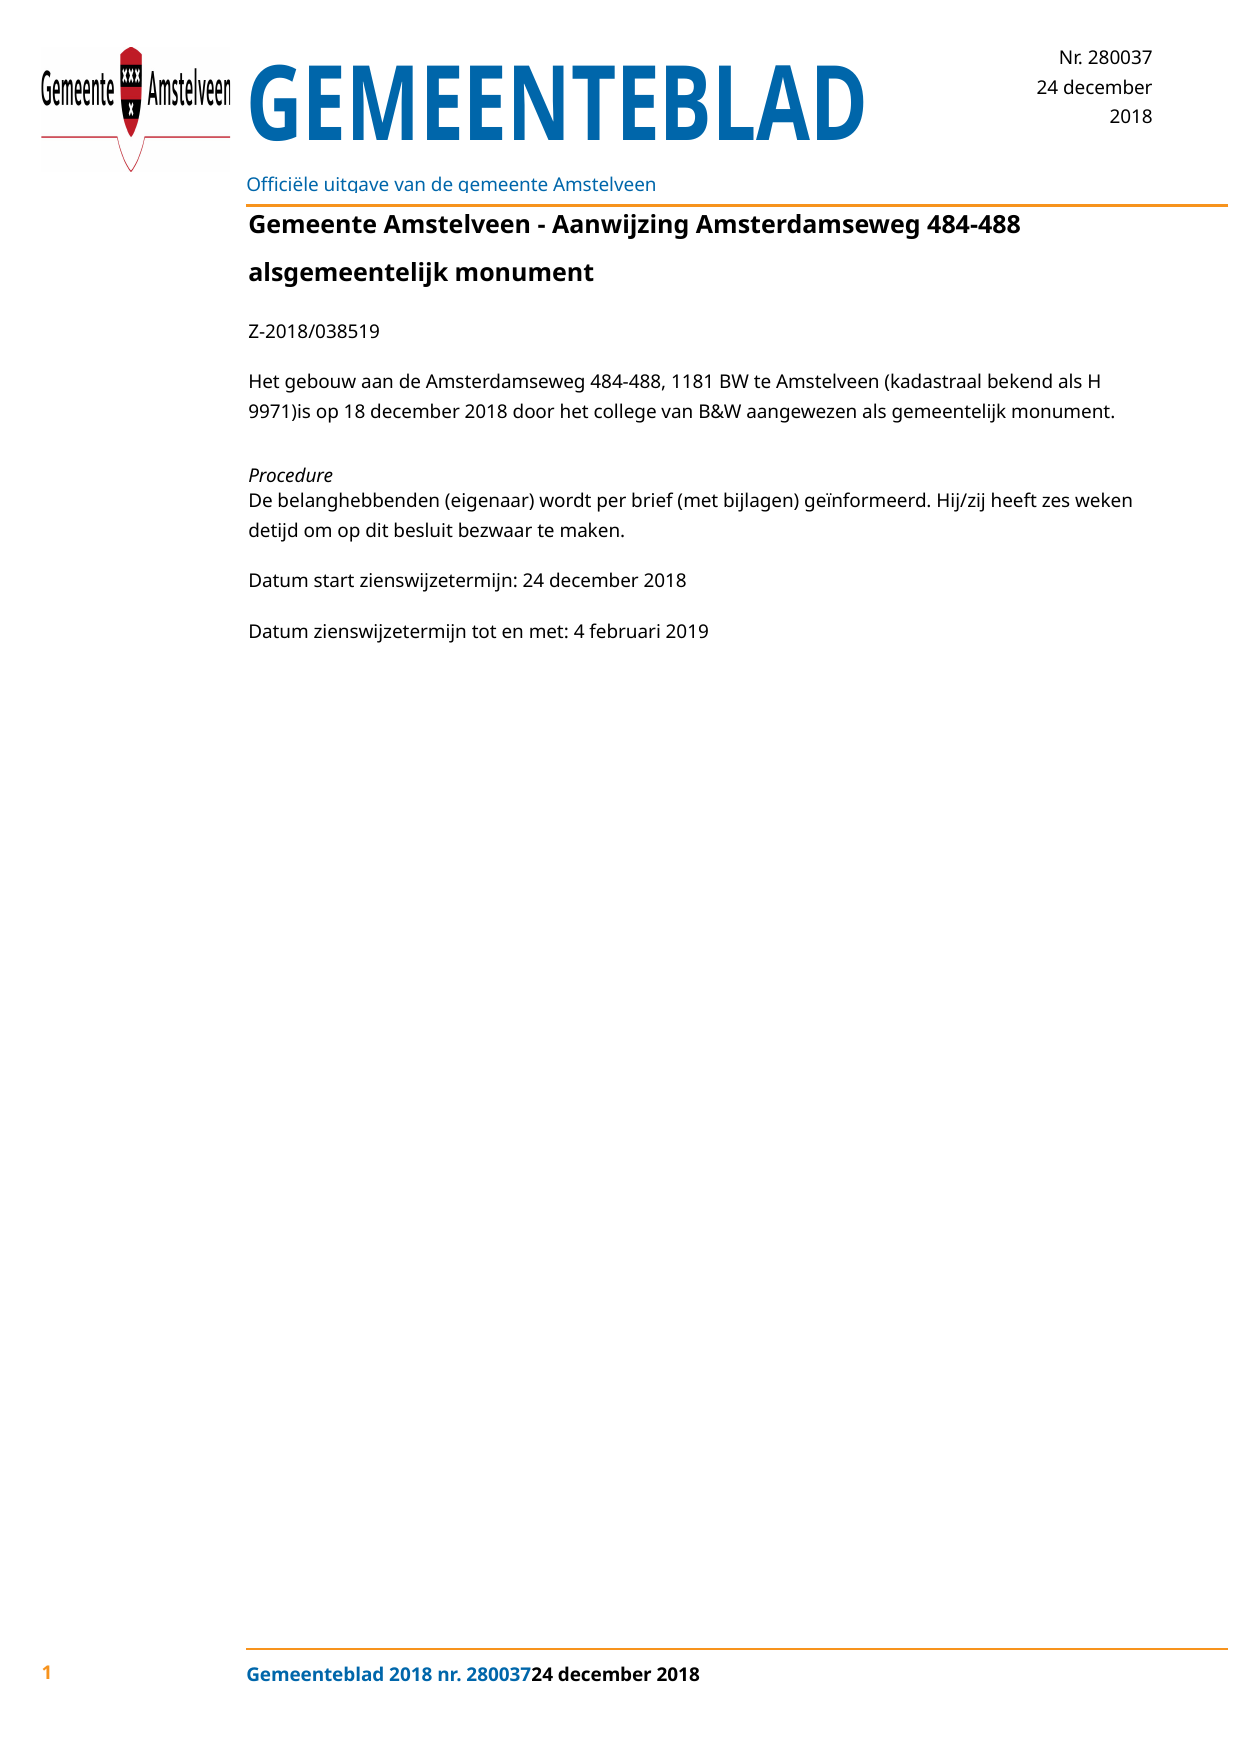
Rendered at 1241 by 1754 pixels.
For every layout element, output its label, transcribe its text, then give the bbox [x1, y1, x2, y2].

text Gemeente Amstelveen - Aanwijzing Amsterdamseweg 484-488 alsgemeentelijk monument [248, 207, 1152, 288]
text Het gebouw aan de Amsterdamseweg 484-488, 1181 BW te Amstelveen (kadastraal bekend als H 9971)is op 18 december 2018 door het college van B&W aangewezen als gemeentelijk monument. [248, 368, 1152, 424]
text Procedure [248, 462, 1152, 488]
text De belanghebbenden (eigenaar) wordt per brief (met bijlagen) geïnformeerd. Hij/zij heeft zes weken detijd om op dit besluit bezwaar te maken. [248, 488, 1152, 543]
text Z-2018/038519 [248, 318, 1152, 344]
text Datum zienswijzetermijn tot en met: 4 februari 2019 [248, 618, 1152, 644]
picture [41, 47, 231, 172]
text Datum start zienswijzetermijn: 24 december 2018 [248, 568, 1152, 593]
